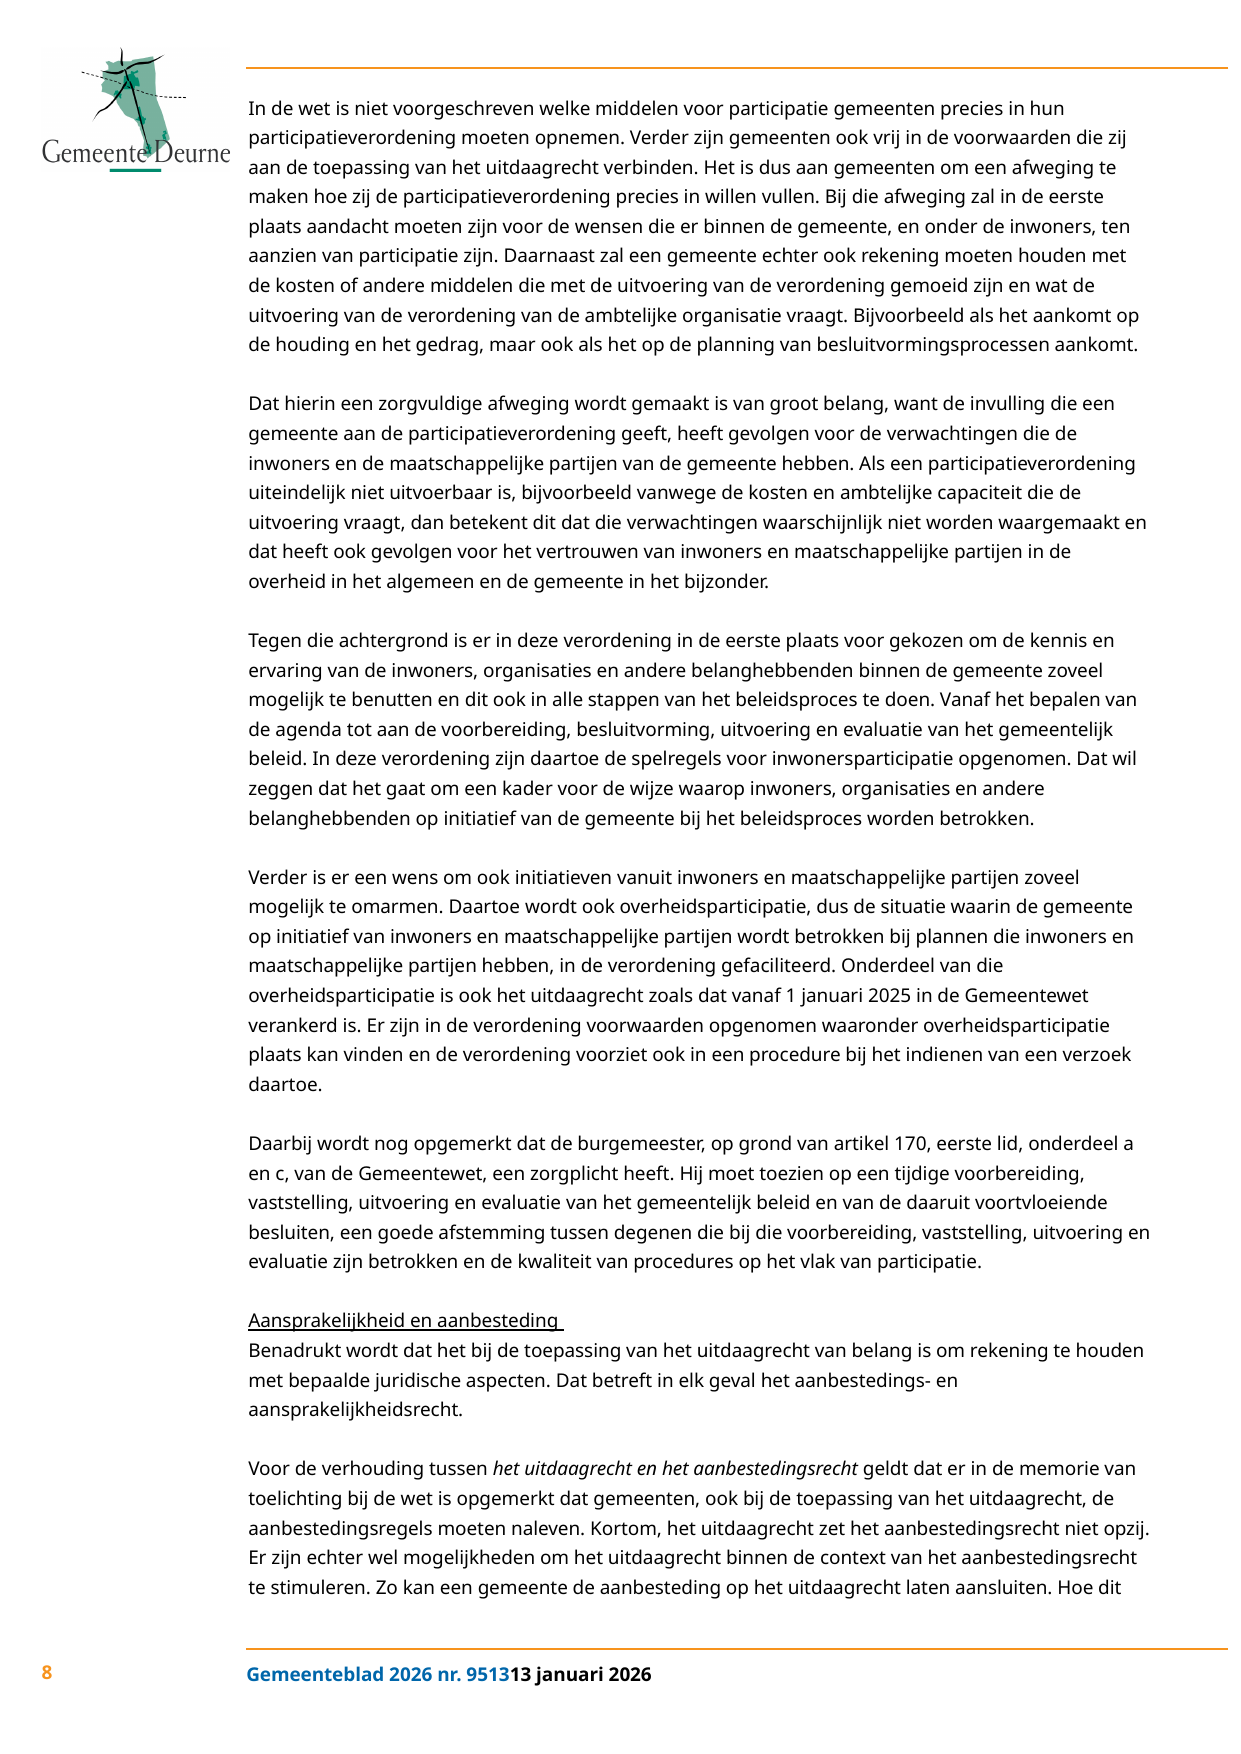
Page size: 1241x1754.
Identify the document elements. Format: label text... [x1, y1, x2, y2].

text Daarbij wordt nog opgemerkt dat de burgemeester, op grond van artikel 170, eerste lid, onderdeel a en c, van de Gemeentewet, een zorgplicht heeft. Hij moet toezien op een tijdige voorbereiding, vaststelling, uitvoering en evaluatie van het gemeentelijk beleid en van de daaruit voortvloeiende besluiten, een goede afstemming tussen degenen die bij die voorbereiding, vaststelling, uitvoering en evaluatie zijn betrokken en de kwaliteit van procedures op het vlak van participatie. [248, 1130, 1152, 1274]
text Voor de verhouding tussen het uitdaagrecht en het aanbestedingsrecht geldt dat er in de memorie van toelichting bij de wet is opgemerkt dat gemeenten, ook bij de toepassing van het uitdaagrecht, de aanbestedingsregels moeten naleven. Kortom, het uitdaagrecht zet het aanbestedingsrecht niet opzij. Er zijn echter wel mogelijkheden om het uitdaagrecht binnen de context van het aanbestedingsrecht te stimuleren. Zo kan een gemeente de aanbesteding op het uitdaagrecht laten aansluiten. Hoe dit [248, 1456, 1152, 1600]
text In de wet is niet voorgeschreven welke middelen voor participatie gemeenten precies in hun participatieverordening moeten opnemen. Verder zijn gemeenten ook vrij in de voorwaarden die zij aan de toepassing van het uitdaagrecht verbinden. Het is dus aan gemeenten om een afweging te maken hoe zij de participatieverordening precies in willen vullen. Bij die afweging zal in de eerste plaats aandacht moeten zijn voor de wensen die er binnen de gemeente, en onder de inwoners, ten aanzien van participatie zijn. Daarnaast zal een gemeente echter ook rekening moeten houden met de kosten of andere middelen die met de uitvoering van de verordening gemoeid zijn en wat de uitvoering van de verordening van de ambtelijke organisatie vraagt. Bijvoorbeeld als het aankomt op de houding en het gedrag, maar ook als het op de planning van besluitvormingsprocessen aankomt. [248, 95, 1152, 357]
text Benadrukt wordt dat het bij de toepassing van het uitdaagrecht van belang is om rekening te houden met bepaalde juridische aspecten. Dat betreft in elk geval het aanbestedings- en aansprakelijkheidsrecht. [248, 1337, 1152, 1422]
text Tegen die achtergrond is er in deze verordening in de eerste plaats voor gekozen om de kennis en ervaring van de inwoners, organisaties en andere belanghebbenden binnen de gemeente zoveel mogelijk te benutten en dit ook in alle stappen van het beleidsproces te doen. Vanaf het bepalen van de agenda tot aan de voorbereiding, besluitvorming, uitvoering en evaluatie van het gemeentelijk beleid. In deze verordening zijn daartoe de spelregels voor inwonersparticipatie opgenomen. Dat wil zeggen dat het gaat om een kader voor de wijze waarop inwoners, organisaties en andere belanghebbenden op initiatief van de gemeente bij het beleidsproces worden betrokken. [248, 627, 1152, 831]
text Dat hierin een zorgvuldige afweging wordt gemaakt is van groot belang, want de invulling die een gemeente aan de participatieverordening geeft, heeft gevolgen voor de verwachtingen die de inwoners en de maatschappelijke partijen van de gemeente hebben. Als een participatieverordening uiteindelijk niet uitvoerbaar is, bijvoorbeeld vanwege de kosten en ambtelijke capaciteit die de uitvoering vraagt, dan betekent dit dat die verwachtingen waarschijnlijk niet worden waargemaakt en dat heeft ook gevolgen voor het vertrouwen van inwoners en maatschappelijke partijen in de overheid in het algemeen en de gemeente in het bijzonder. [248, 391, 1152, 594]
text Verder is er een wens om ook initiatieven vanuit inwoners en maatschappelijke partijen zoveel mogelijk te omarmen. Daartoe wordt ook overheidsparticipatie, dus de situatie waarin de gemeente op initiatief van inwoners en maatschappelijke partijen wordt betrokken bij plannen die inwoners en maatschappelijke partijen hebben, in de verordening gefaciliteerd. Onderdeel van die overheidsparticipatie is ook het uitdaagrecht zoals dat vanaf 1 januari 2025 in de Gemeentewet verankerd is. Er zijn in de verordening voorwaarden opgenomen waaronder overheidsparticipatie plaats kan vinden en de verordening voorziet ook in een procedure bij het indienen van een verzoek daartoe. [248, 864, 1152, 1097]
picture [41, 47, 231, 172]
text Aansprakelijkheid en aanbesteding [248, 1308, 1152, 1333]
